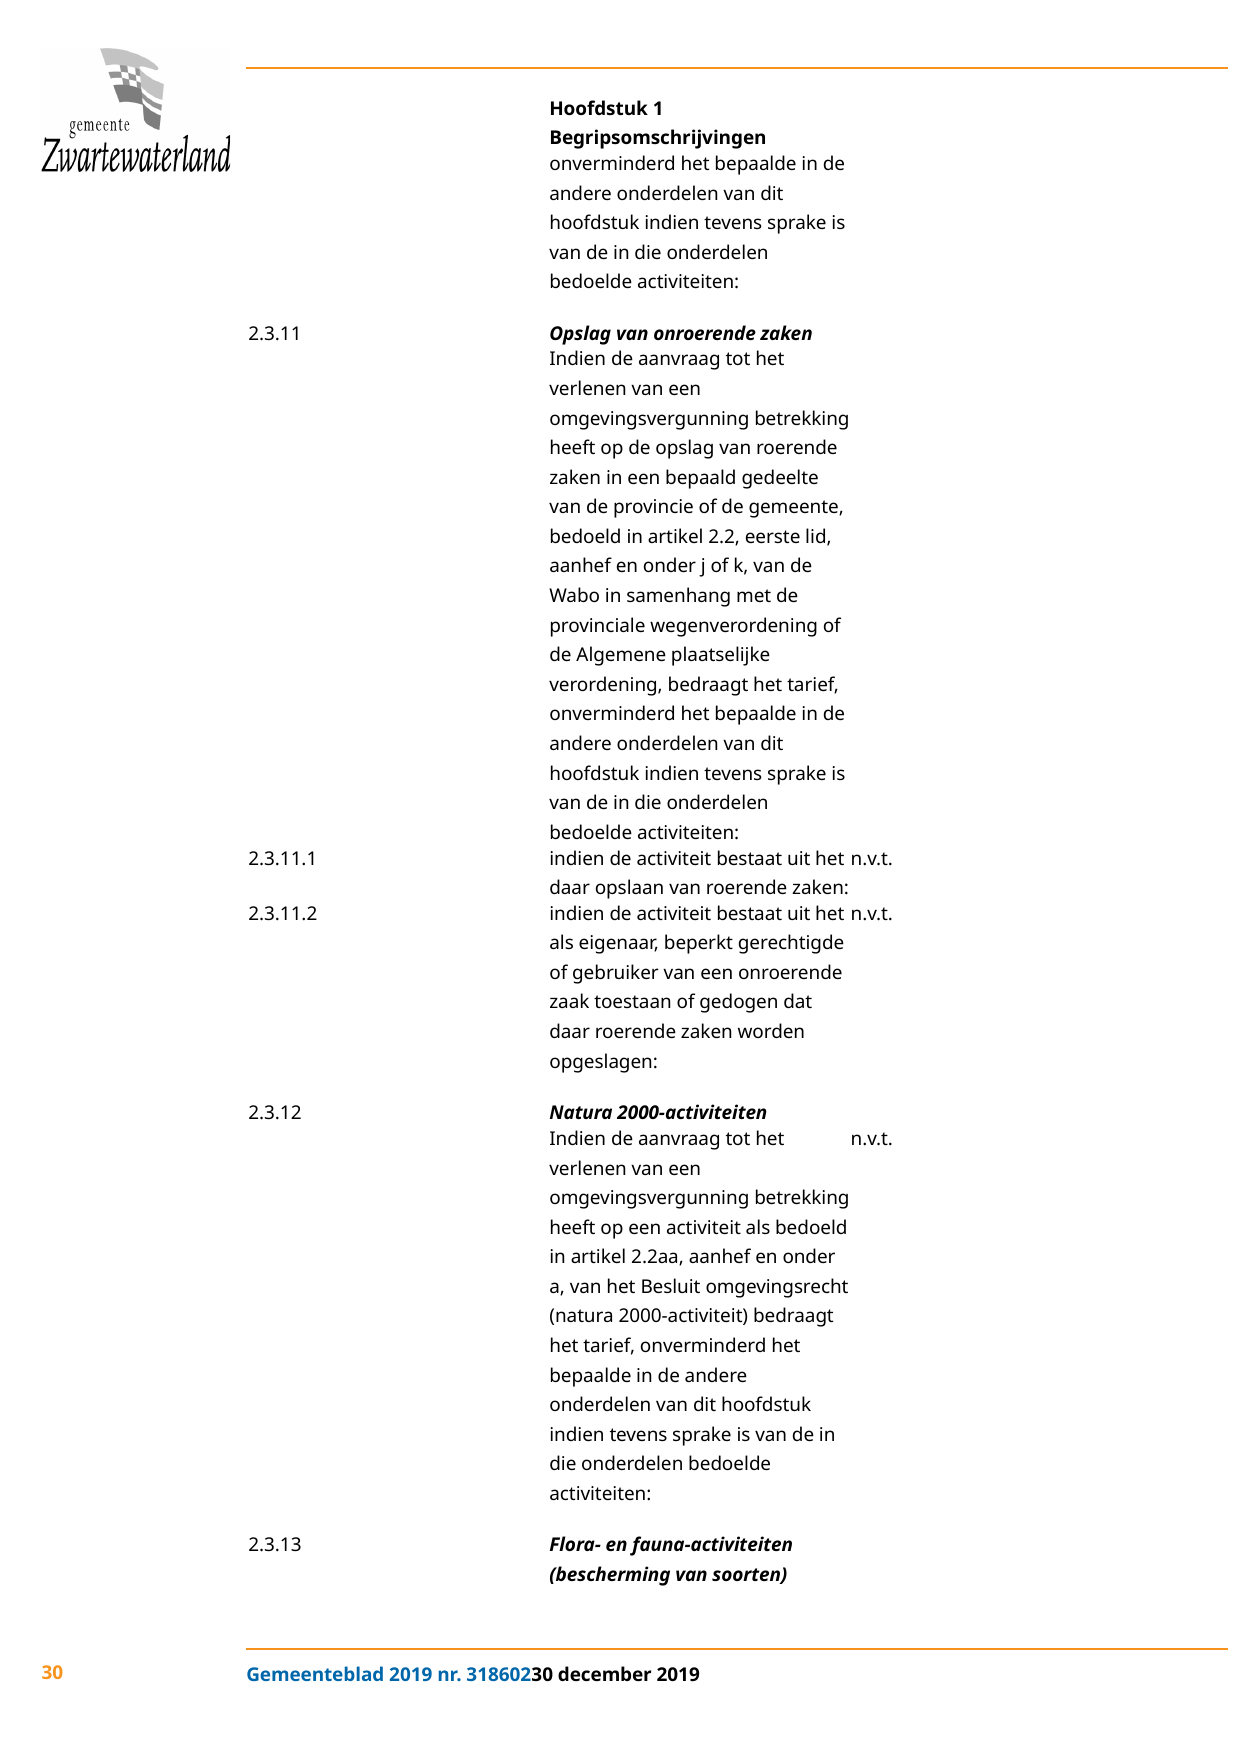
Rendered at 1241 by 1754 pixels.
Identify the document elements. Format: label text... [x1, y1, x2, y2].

table_cell n.v.t. [850, 845, 1152, 900]
table_cell [850, 150, 1152, 294]
table_cell [850, 294, 1152, 320]
table_cell [549, 1074, 850, 1099]
table_cell indien de activiteit bestaat uit het daar opslaan van roerende zaken: [549, 845, 850, 900]
table_header [248, 95, 549, 150]
table_cell Indien de aanvraag tot het verlenen van een omgevingsvergunning betrekking heeft op de opslag van roerende zaken in een bepaald gedeelte van de provincie of de gemeente, bedoeld in artikel 2.2, eerste lid, aanhef en onder j of k, van de Wabo in samenhang met de provinciale wegenverordening of de Algemene plaatselijke verordening, bedraagt het tarief, onverminderd het bepaalde in de andere onderdelen van dit hoofdstuk indien tevens sprake is van de in die onderdelen bedoelde activiteiten: [549, 346, 850, 845]
table_cell 2.3.12 [248, 1099, 549, 1125]
table_cell [248, 1506, 549, 1532]
table_header [850, 95, 1152, 150]
table_cell Natura 2000-activiteiten [549, 1099, 850, 1125]
picture [41, 47, 231, 172]
table_cell [850, 1099, 1152, 1125]
table_cell [248, 1125, 549, 1506]
table_cell [850, 1074, 1152, 1099]
table_cell [549, 294, 850, 320]
table_cell [248, 346, 549, 845]
table_cell n.v.t. [850, 900, 1152, 1074]
table_cell [248, 150, 549, 294]
table_cell 2.3.11.1 [248, 845, 549, 900]
table_cell Opslag van onroerende zaken [549, 320, 850, 346]
table_cell Indien de aanvraag tot het verlenen van een omgevingsvergunning betrekking heeft op een activiteit als bedoeld in artikel 2.2aa, aanhef en onder a, van het Besluit omgevingsrecht (natura 2000-activiteit) bedraagt het tarief, onverminderd het bepaalde in de andere onderdelen van dit hoofdstuk indien tevens sprake is van de in die onderdelen bedoelde activiteiten: [549, 1125, 850, 1506]
table_cell 2.3.11 [248, 320, 549, 346]
table_cell indien de activiteit bestaat uit het als eigenaar, beperkt gerechtigde of gebruiker van een onroerende zaak toestaan of gedogen dat daar roerende zaken worden opgeslagen: [549, 900, 850, 1074]
table_cell 2.3.13 [248, 1532, 549, 1587]
table_cell [248, 1074, 549, 1099]
table_cell onverminderd het bepaalde in de andere onderdelen van dit hoofdstuk indien tevens sprake is van de in die onderdelen bedoelde activiteiten: [549, 150, 850, 294]
table_cell [850, 346, 1152, 845]
table_cell [850, 320, 1152, 346]
table_cell [850, 1506, 1152, 1532]
table_cell 2.3.11.2 [248, 900, 549, 1074]
table_cell Flora- en fauna-activiteiten (bescherming van soorten) [549, 1532, 850, 1587]
table_header Hoofdstuk 1 Begripsomschrijvingen [549, 95, 850, 150]
table_cell [248, 294, 549, 320]
table_cell [850, 1532, 1152, 1587]
table_cell [549, 1506, 850, 1532]
table_cell n.v.t. [850, 1125, 1152, 1506]
